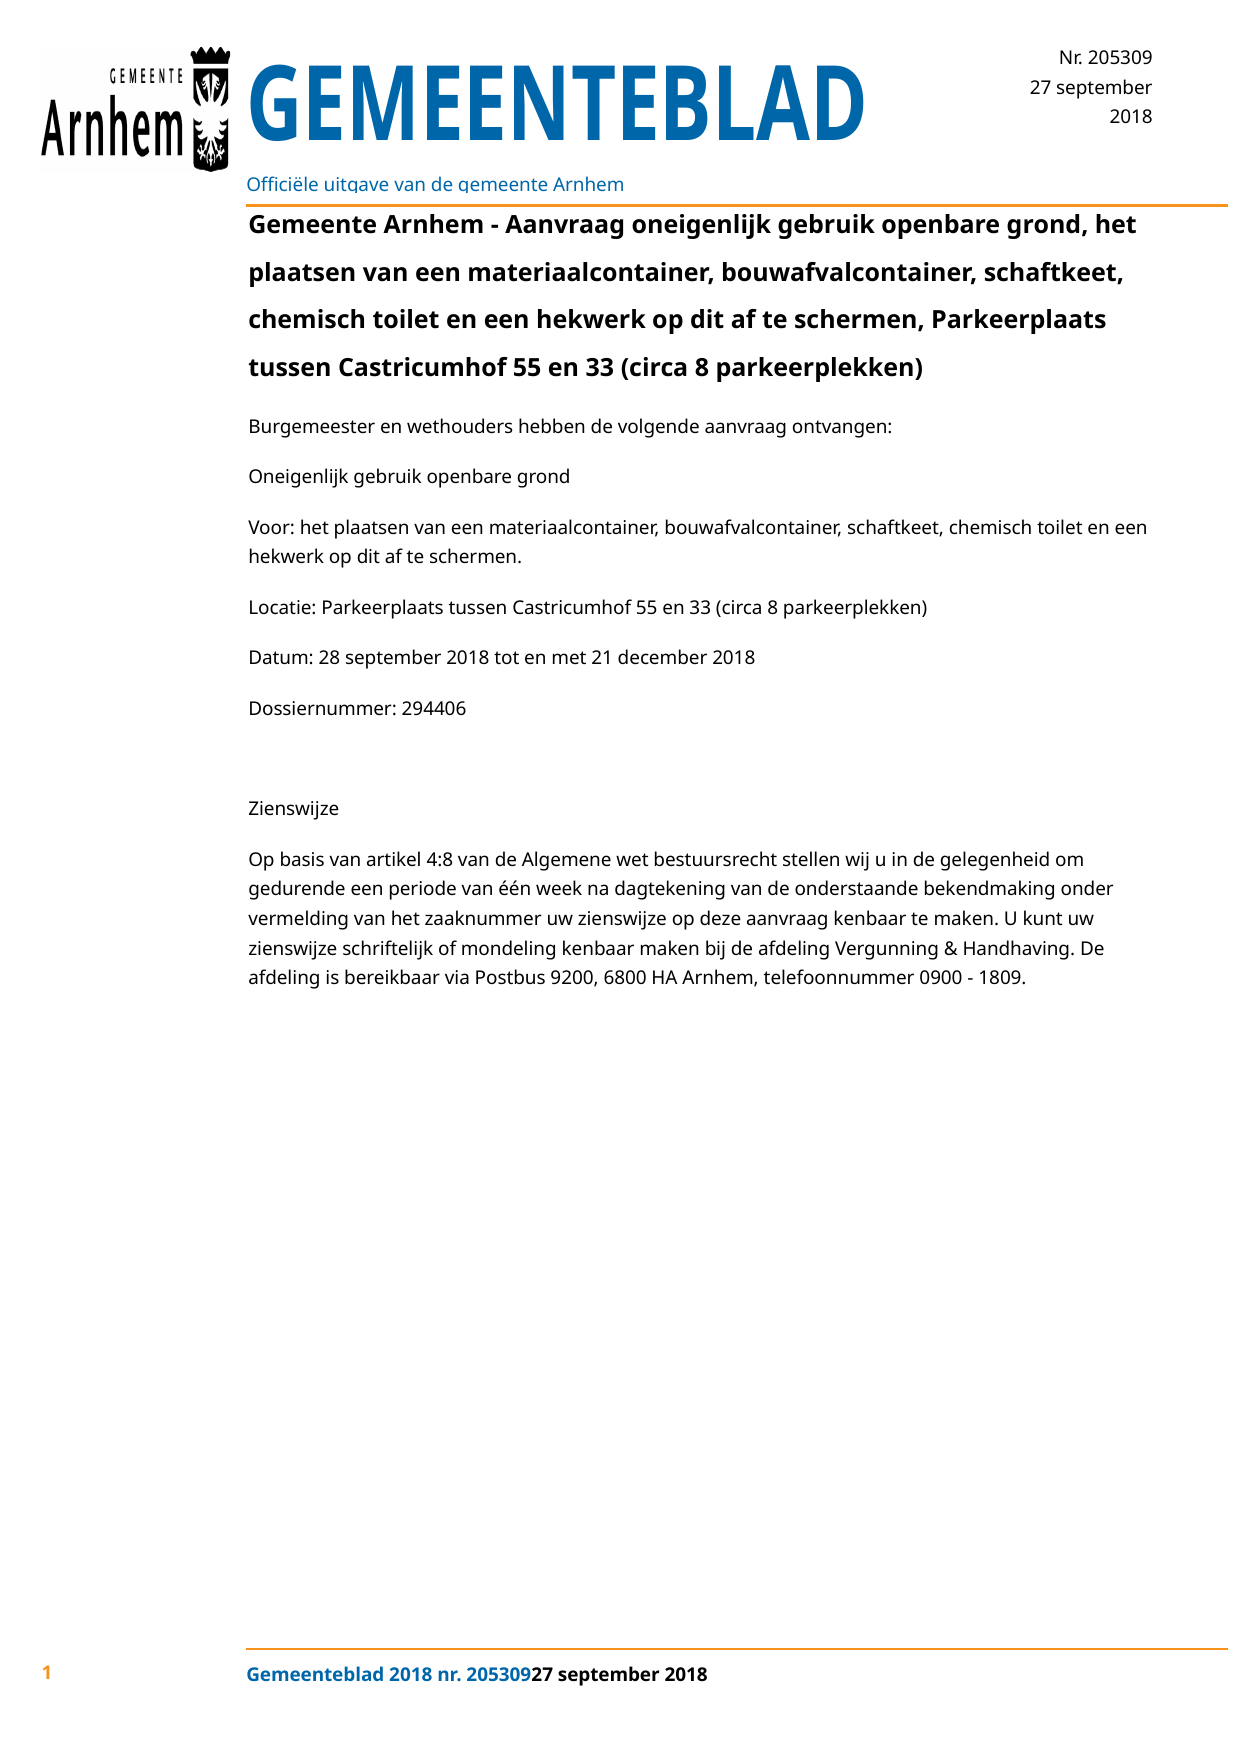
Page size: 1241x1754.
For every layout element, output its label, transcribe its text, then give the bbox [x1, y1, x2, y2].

text Locatie: Parkeerplaats tussen Castricumhof 55 en 33 (circa 8 parkeerplekken) [248, 594, 1152, 620]
text Op basis van artikel 4:8 van de Algemene wet bestuursrecht stellen wij u in de gelegenheid om gedurende een periode van één week na dagtekening van de onderstaande bekendmaking onder vermelding van het zaaknummer uw zienswijze op deze aanvraag kenbaar te maken. U kunt uw zienswijze schriftelijk of mondeling kenbaar maken bij de afdeling Vergunning & Handhaving. De afdeling is bereikbaar via Postbus 9200, 6800 HA Arnhem, telefoonnummer 0900 - 1809. [248, 846, 1152, 990]
picture [41, 47, 231, 172]
text Zienswijze [248, 796, 1152, 821]
text Gemeente Arnhem - Aanvraag oneigenlijk gebruik openbare grond, het plaatsen van een materiaalcontainer, bouwafvalcontainer, schaftkeet, chemisch toilet en een hekwerk op dit af te schermen, Parkeerplaats tussen Castricumhof 55 en 33 (circa 8 parkeerplekken) [248, 207, 1152, 384]
text Dossiernummer: 294406 [248, 695, 1152, 721]
text Oneigenlijk gebruik openbare grond [248, 463, 1152, 489]
text Voor: het plaatsen van een materiaalcontainer, bouwafvalcontainer, schaftkeet, chemisch toilet en een hekwerk op dit af te schermen. [248, 514, 1152, 569]
text Datum: 28 september 2018 tot en met 21 december 2018 [248, 644, 1152, 670]
text Burgemeester en wethouders hebben de volgende aanvraag ontvangen: [248, 413, 1152, 439]
